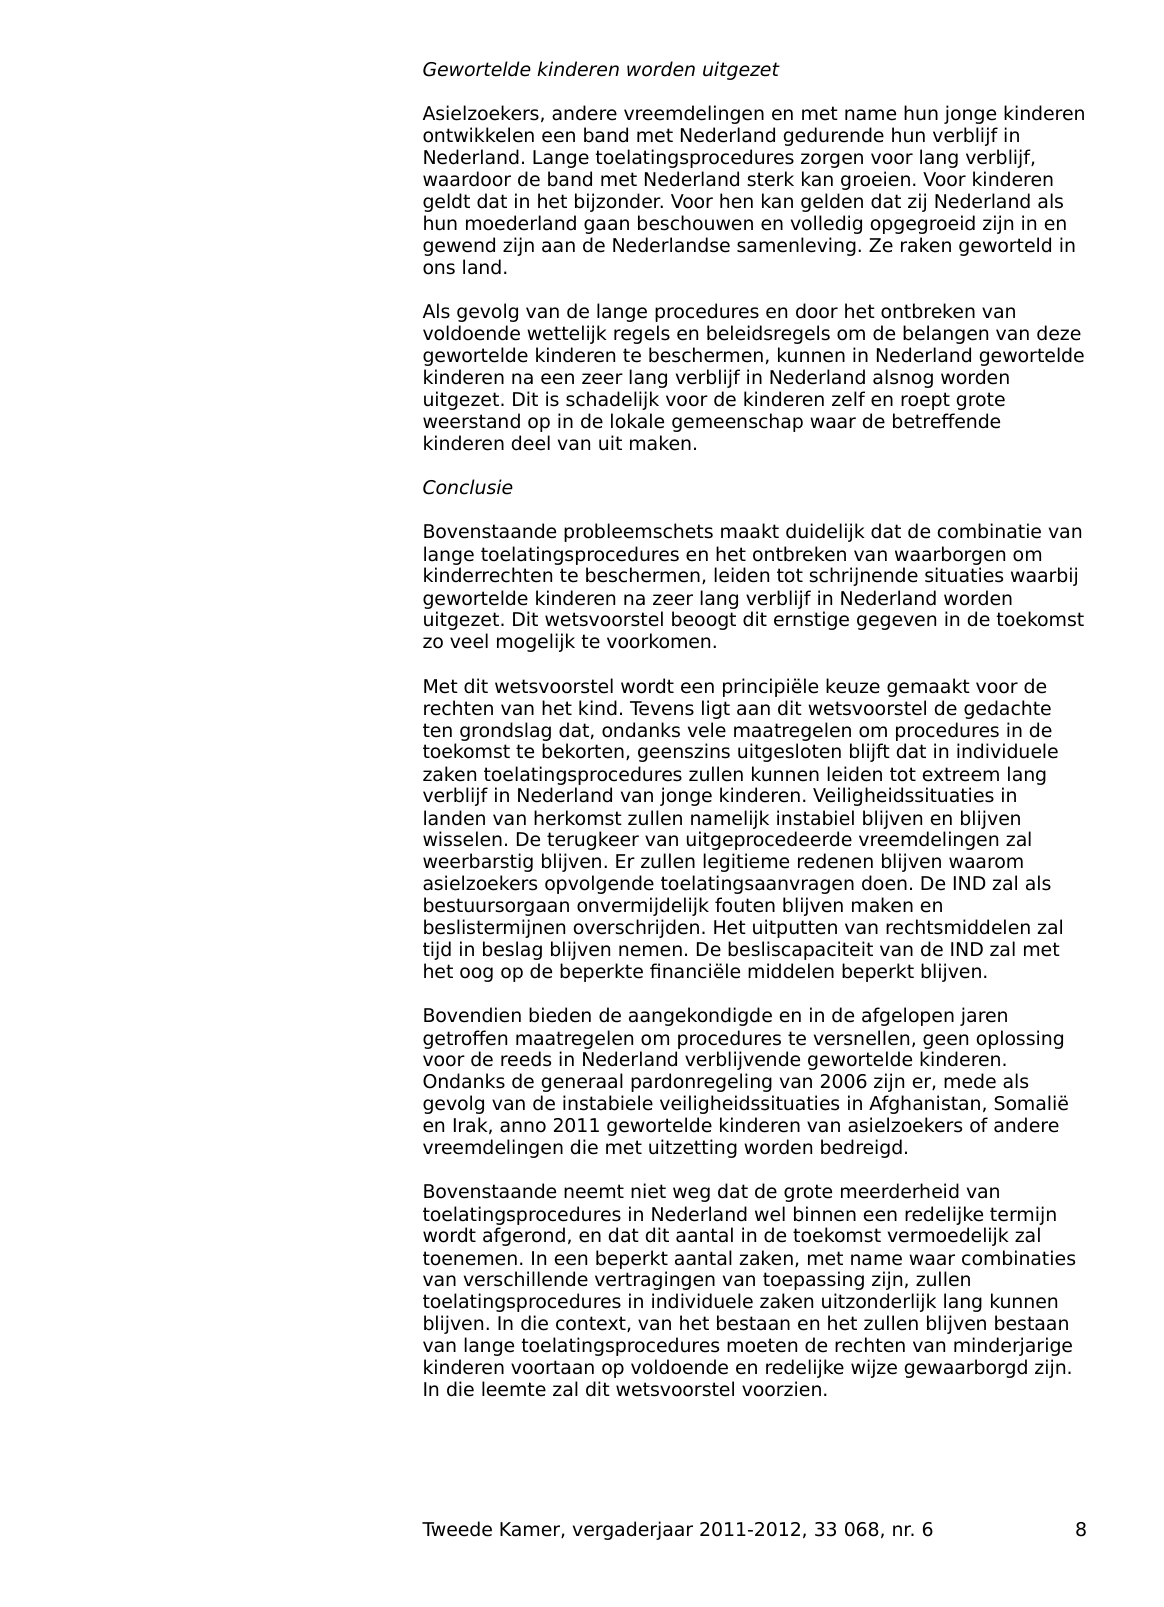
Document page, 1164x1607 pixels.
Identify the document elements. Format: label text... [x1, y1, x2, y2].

text Als gevolg van de lange procedures en door het ontbreken van voldoende wettelijk regels en beleidsregels om de belangen van deze gewortelde kinderen te beschermen, kunnen in Nederland gewortelde kinderen na een zeer lang verblijf in Nederland alsnog worden uitgezet. Dit is schadelijk voor de kinderen zelf en roept grote weerstand op in de lokale gemeenschap waar de betreffende kinderen deel van uit maken. [422, 301, 1087, 455]
subtitle Conclusie [422, 477, 1087, 499]
text Asielzoekers, andere vreemdelingen en met name hun jonge kinderen ontwikkelen een band met Nederland gedurende hun verblijf in Nederland. Lange toelatingsprocedures zorgen voor lang verblijf, waardoor de band met Nederland sterk kan groeien. Voor kinderen geldt dat in het bijzonder. Voor hen kan gelden dat zij Nederland als hun moederland gaan beschouwen en volledig opgegroeid zijn in en gewend zijn aan de Nederlandse samenleving. Ze raken geworteld in ons land. [422, 103, 1087, 279]
text Bovenstaande probleemschets maakt duidelijk dat de combinatie van lange toelatingsprocedures en het ontbreken van waarborgen om kinderrechten te beschermen, leiden tot schrijnende situaties waarbij gewortelde kinderen na zeer lang verblijf in Nederland worden uitgezet. Dit wetsvoorstel beoogt dit ernstige gegeven in de toekomst zo veel mogelijk te voorkomen. [422, 521, 1087, 653]
text Met dit wetsvoorstel wordt een principiële keuze gemaakt voor de rechten van het kind. Tevens ligt aan dit wetsvoorstel de gedachte ten grondslag dat, ondanks vele maatregelen om procedures in de toekomst te bekorten, geenszins uitgesloten blijft dat in individuele zaken toelatingsprocedures zullen kunnen leiden tot extreem lang verblijf in Nederland van jonge kinderen. Veiligheidssituaties in landen van herkomst zullen namelijk instabiel blijven en blijven wisselen. De terugkeer van uitgeprocedeerde vreemdelingen zal weerbarstig blijven. Er zullen legitieme redenen blijven waarom asielzoekers opvolgende toelatingsaanvragen doen. De IND zal als bestuursorgaan onvermijdelijk fouten blijven maken en beslistermijnen overschrijden. Het uitputten van rechtsmiddelen zal tijd in beslag blijven nemen. De besliscapaciteit van de IND zal met het oog op de beperkte financiële middelen beperkt blijven. [422, 676, 1087, 983]
text Bovenstaande neemt niet weg dat de grote meerderheid van toelatingsprocedures in Nederland wel binnen een redelijke termijn wordt afgerond, en dat dit aantal in de toekomst vermoedelijk zal toenemen. In een beperkt aantal zaken, met name waar combinaties van verschillende vertragingen van toepassing zijn, zullen toelatingsprocedures in individuele zaken uitzonderlijk lang kunnen blijven. In die context, van het bestaan en het zullen blijven bestaan van lange toelatingsprocedures moeten de rechten van minderjarige kinderen voortaan op voldoende en redelijke wijze gewaarborgd zijn. In die leemte zal dit wetsvoorstel voorzien. [422, 1181, 1087, 1401]
subtitle Gewortelde kinderen worden uitgezet [422, 59, 1087, 81]
text Bovendien bieden de aangekondigde en in de afgelopen jaren getroffen maatregelen om procedures te versnellen, geen oplossing voor de reeds in Nederland verblijvende gewortelde kinderen. Ondanks de generaal pardonregeling van 2006 zijn er, mede als gevolg van de instabiele veiligheidssituaties in Afghanistan, Somalië en Irak, anno 2011 gewortelde kinderen van asielzoekers of andere vreemdelingen die met uitzetting worden bedreigd. [422, 1005, 1087, 1159]
